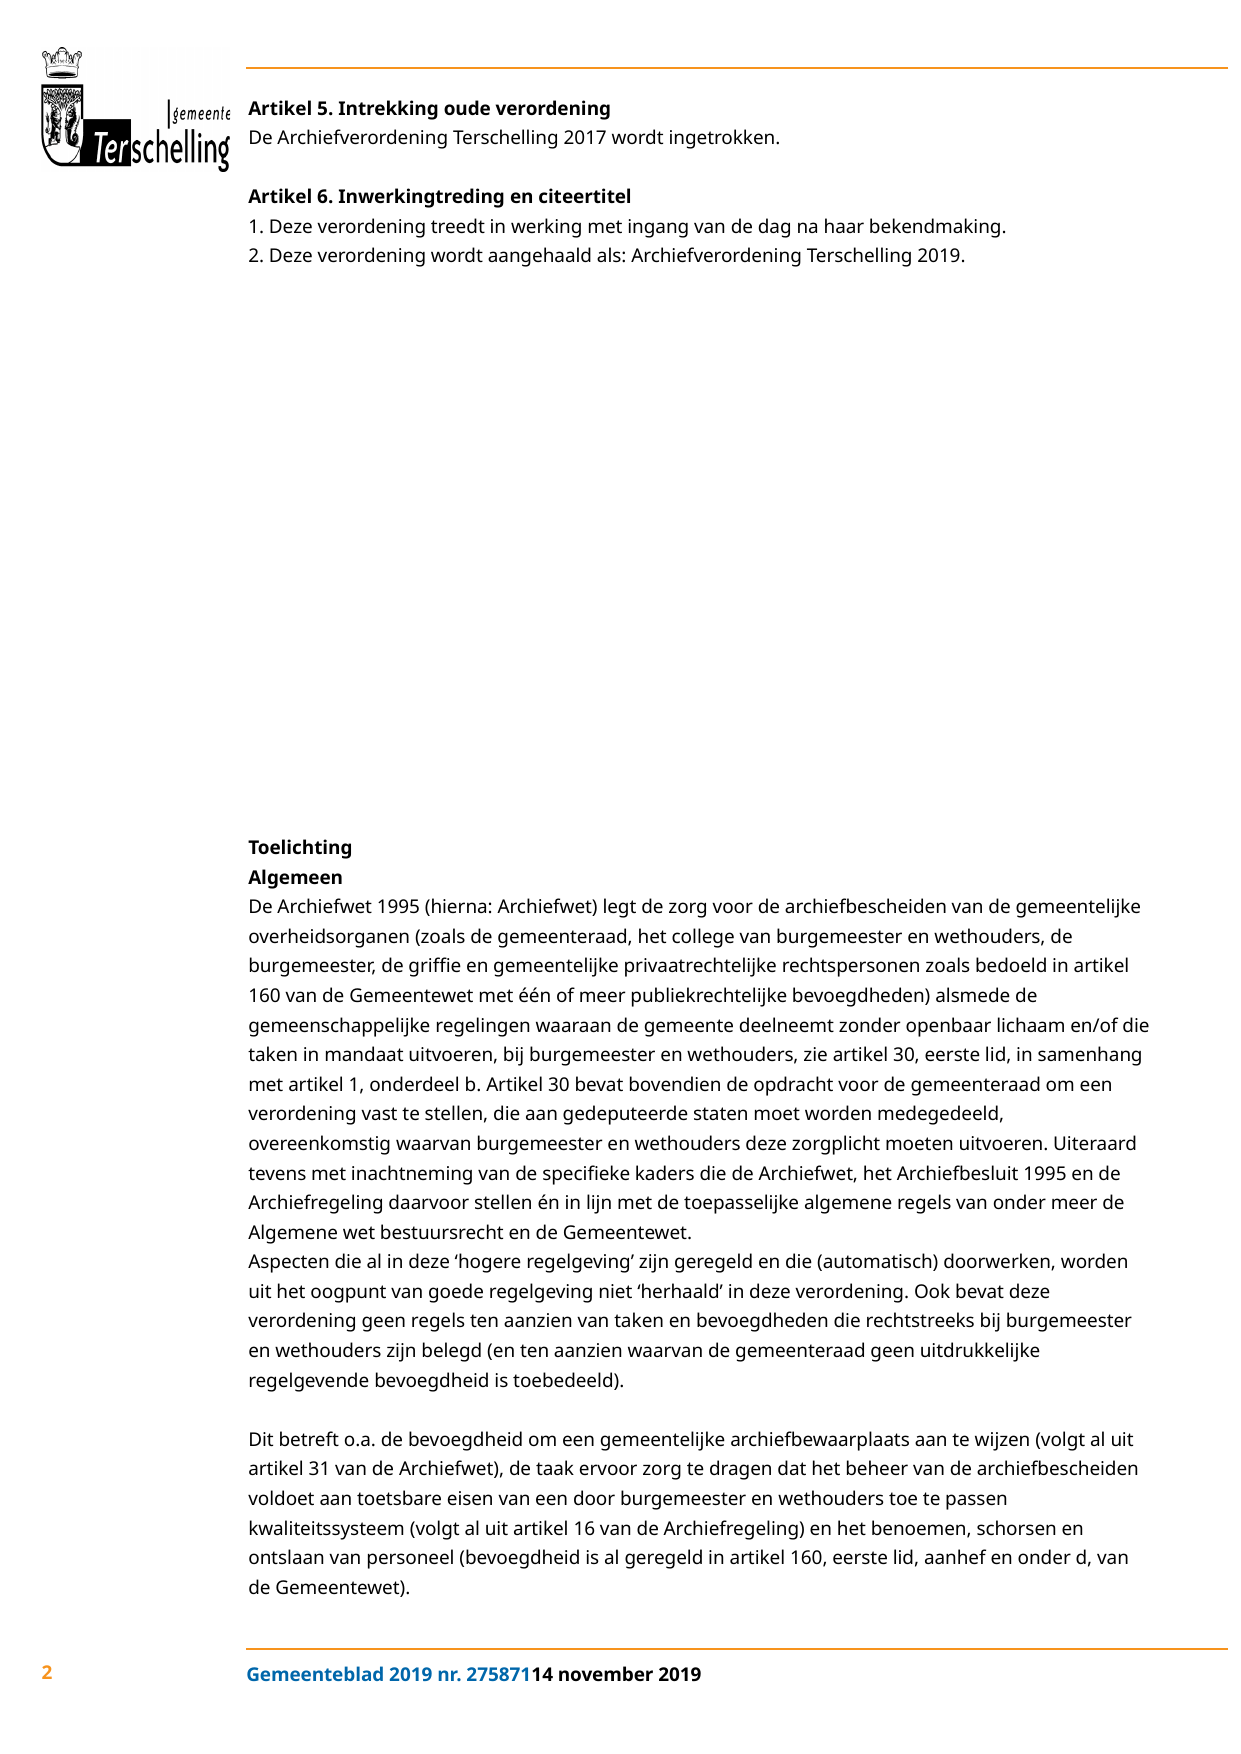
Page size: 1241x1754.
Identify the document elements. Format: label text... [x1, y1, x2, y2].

text Artikel 5. Intrekking oude verordening [248, 95, 1152, 121]
text Artikel 6. Inwerkingtreding en citeertitel [248, 183, 1152, 209]
text 1. Deze verordening treedt in werking met ingang van de dag na haar bekendmaking. [248, 213, 1152, 239]
text Dit betreft o.a. de bevoegdheid om een gemeentelijke archiefbewaarplaats aan te wijzen (volgt al uit artikel 31 van de Archiefwet), de taak ervoor zorg te dragen dat het beheer van de archiefbescheiden voldoet aan toetsbare eisen van een door burgemeester en wethouders toe te passen kwaliteitssysteem (volgt al uit artikel 16 van de Archiefregeling) en het benoemen, schorsen en ontslaan van personeel (bevoegdheid is al geregeld in artikel 160, eerste lid, aanhef en onder d, van de Gemeentewet). [248, 1426, 1152, 1600]
text Aspecten die al in deze ‘hogere regelgeving’ zijn geregeld en die (automatisch) doorwerken, worden uit het oogpunt van goede regelgeving niet ‘herhaald’ in deze verordening. Ook bevat deze verordening geen regels ten aanzien van taken en bevoegdheden die rechtstreeks bij burgemeester en wethouders zijn belegd (en ten aanzien waarvan de gemeenteraad geen uitdrukkelijke regelgevende bevoegdheid is toebedeeld). [248, 1248, 1152, 1393]
text Algemeen [248, 864, 1152, 890]
picture [41, 47, 231, 172]
text De Archiefverordening Terschelling 2017 wordt ingetrokken. [248, 124, 1152, 150]
text Toelichting [248, 834, 1152, 860]
text De Archiefwet 1995 (hierna: Archiefwet) legt de zorg voor de archiefbescheiden van de gemeentelijke overheidsorganen (zoals de gemeenteraad, het college van burgemeester en wethouders, de burgemeester, de griffie en gemeentelijke privaatrechtelijke rechtspersonen zoals bedoeld in artikel 160 van de Gemeentewet met één of meer publiekrechtelijke bevoegdheden) alsmede de gemeenschappelijke regelingen waaraan de gemeente deelneemt zonder openbaar lichaam en/of die taken in mandaat uitvoeren, bij burgemeester en wethouders, zie artikel 30, eerste lid, in samenhang met artikel 1, onderdeel b. Artikel 30 bevat bovendien de opdracht voor de gemeenteraad om een verordening vast te stellen, die aan gedeputeerde staten moet worden medegedeeld, overeenkomstig waarvan burgemeester en wethouders deze zorgplicht moeten uitvoeren. Uiteraard tevens met inachtneming van de specifieke kaders die de Archiefwet, het Archiefbesluit 1995 en de Archiefregeling daarvoor stellen én in lijn met de toepasselijke algemene regels van onder meer de Algemene wet bestuursrecht en de Gemeentewet. [248, 893, 1152, 1245]
text 2. Deze verordening wordt aangehaald als: Archiefverordening Terschelling 2019. [248, 243, 1152, 268]
